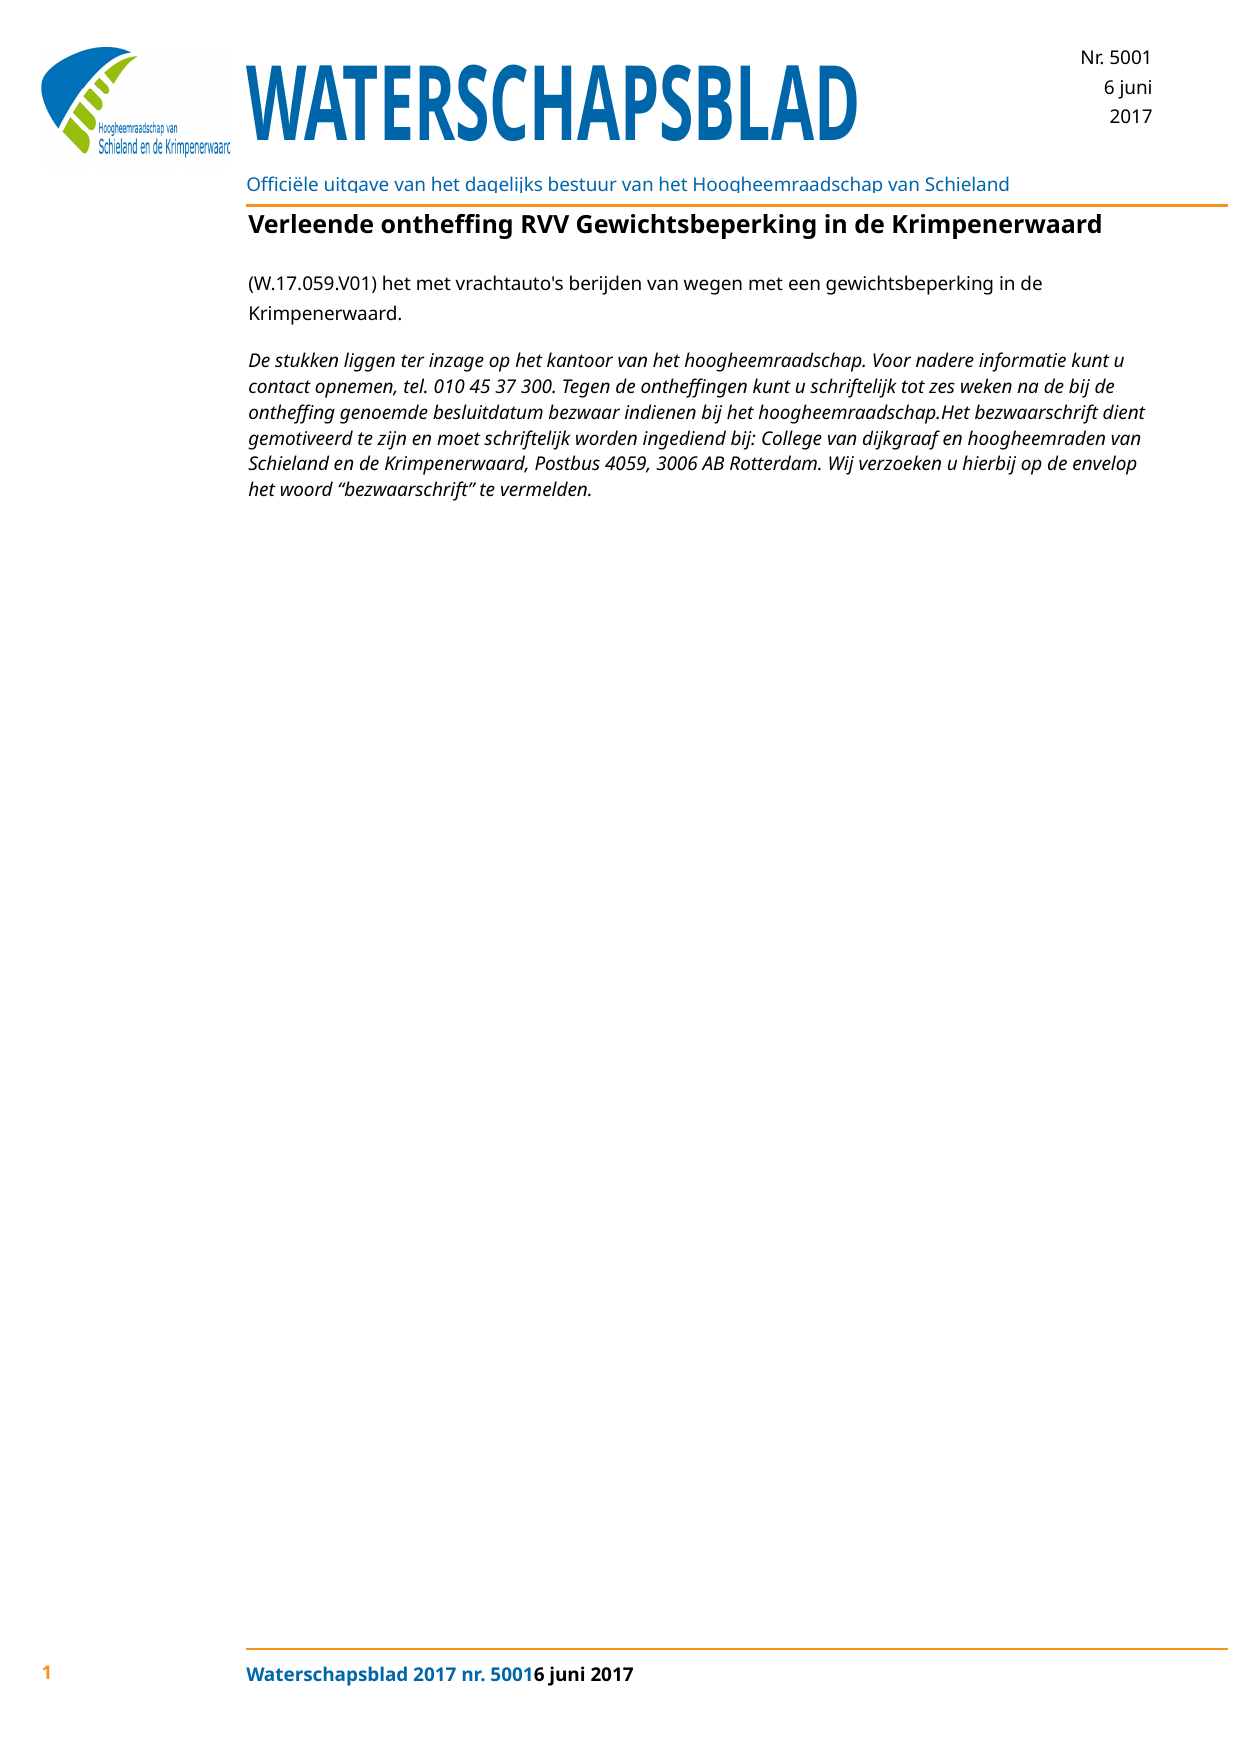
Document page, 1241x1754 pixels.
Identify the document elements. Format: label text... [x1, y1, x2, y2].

text De stukken liggen ter inzage op het kantoor van het hoogheemraadschap. Voor nadere informatie kunt u contact opnemen, tel. 010 45 37 300. Tegen de ontheffingen kunt u schriftelijk tot zes weken na de bij de ontheffing genoemde besluitdatum bezwaar indienen bij het hoogheemraadschap.Het bezwaarschrift dient gemotiveerd te zijn en moet schriftelijk worden ingediend bij: College van dijkgraaf en hoogheemraden van Schieland en de Krimpenerwaard, Postbus 4059, 3006 AB Rotterdam. Wij verzoeken u hierbij op de envelop het woord “bezwaarschrift” te vermelden. [248, 348, 1152, 502]
text (W.17.059.V01) het met vrachtauto's berijden van wegen met een gewichtsbeperking in de Krimpenerwaard. [248, 270, 1152, 326]
picture [41, 47, 231, 172]
text Verleende ontheffing RVV Gewichtsbeperking in de Krimpenerwaard [248, 207, 1152, 241]
